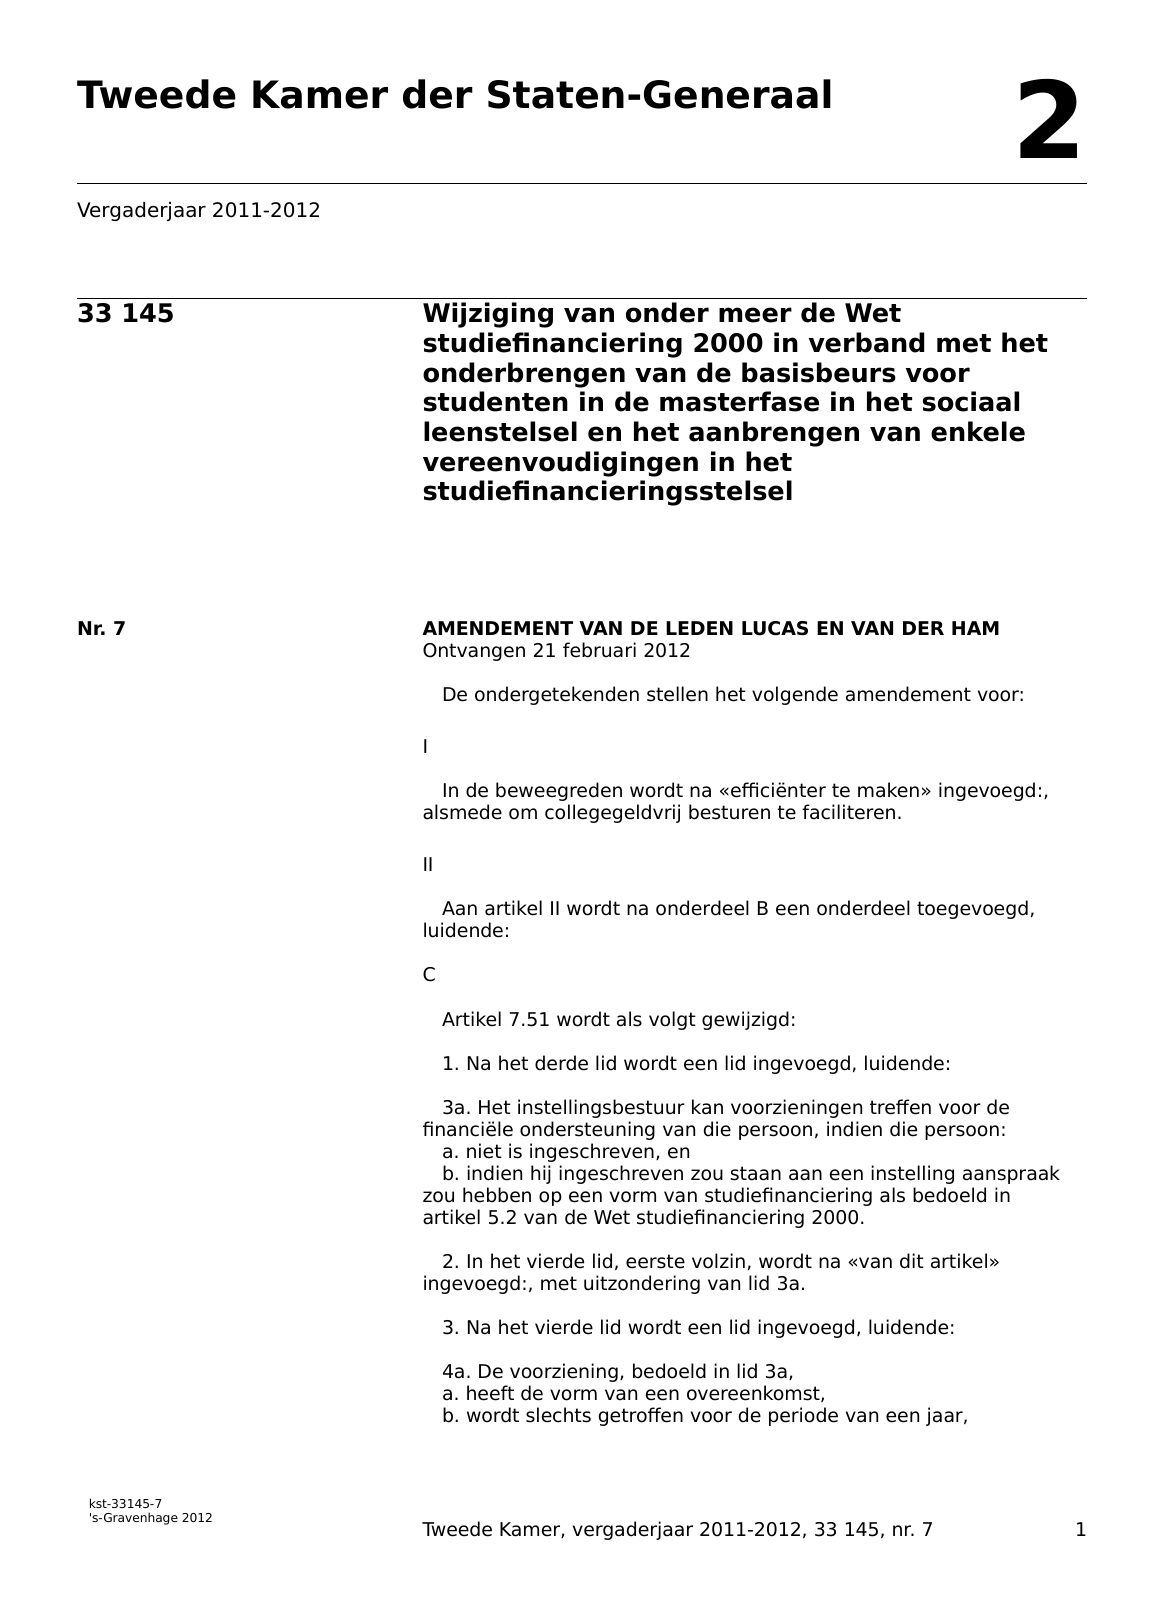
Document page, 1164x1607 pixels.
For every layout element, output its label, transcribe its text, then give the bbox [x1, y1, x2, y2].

table_header 2 [886, 59, 1087, 183]
subtitle II [422, 854, 1087, 876]
text 4a. De voorziening, bedoeld in lid 3a, [422, 1361, 1087, 1383]
table_cell Vergaderjaar 2011-2012 [77, 184, 1087, 298]
text b. wordt slechts getroffen voor de periode van een jaar, [422, 1405, 1087, 1427]
text a. niet is ingeschreven, en [422, 1141, 1087, 1163]
text Artikel 7.51 wordt als volgt gewijzigd: [422, 1008, 1087, 1031]
text C [422, 964, 1087, 986]
text 3a. Het instellingsbestuur kan voorzieningen treffen voor de financiële ondersteuning van die persoon, indien die persoon: [422, 1097, 1087, 1141]
text Ontvangen 21 februari 2012 [422, 640, 1087, 662]
text 's-Gravenhage 2012 [88, 1511, 323, 1525]
text a. heeft de vorm van een overeenkomst, [422, 1383, 1087, 1405]
table_header Tweede Kamer der Staten-Generaal [77, 59, 886, 183]
text 2. In het vierde lid, eerste volzin, wordt na «van dit artikel» ingevoegd:, met uitzondering van lid 3a. [422, 1251, 1087, 1295]
text Aan artikel II wordt na onderdeel B een onderdeel toegevoegd, luidende: [422, 898, 1087, 942]
text kst-33145-7 [88, 1497, 323, 1511]
text De ondergetekenden stellen het volgende amendement voor: [422, 684, 1087, 706]
subtitle 33 145 Wijziging van onder meer de Wet studiefinanciering 2000 in verband met het onderbrengen van de basisbeurs voor studenten in de masterfase in het sociaal leenstelsel en het aanbrengen van enkele vereenvoudigingen in het studiefinancieringsstelsel [77, 299, 1087, 507]
subtitle I [422, 736, 1087, 758]
text b. indien hij ingeschreven zou staan aan een instelling aanspraak zou hebben op een vorm van studiefinanciering als bedoeld in artikel 5.2 van de Wet studiefinanciering 2000. [422, 1163, 1087, 1229]
subtitle Nr. 7 AMENDEMENT VAN DE LEDEN LUCAS EN VAN DER HAM [77, 618, 1087, 640]
text 3. Na het vierde lid wordt een lid ingevoegd, luidende: [422, 1317, 1087, 1339]
text In de beweegreden wordt na «efficiënter te maken» ingevoegd:, alsmede om collegegeldvrij besturen te faciliteren. [422, 780, 1087, 824]
text 1. Na het derde lid wordt een lid ingevoegd, luidende: [422, 1053, 1087, 1075]
